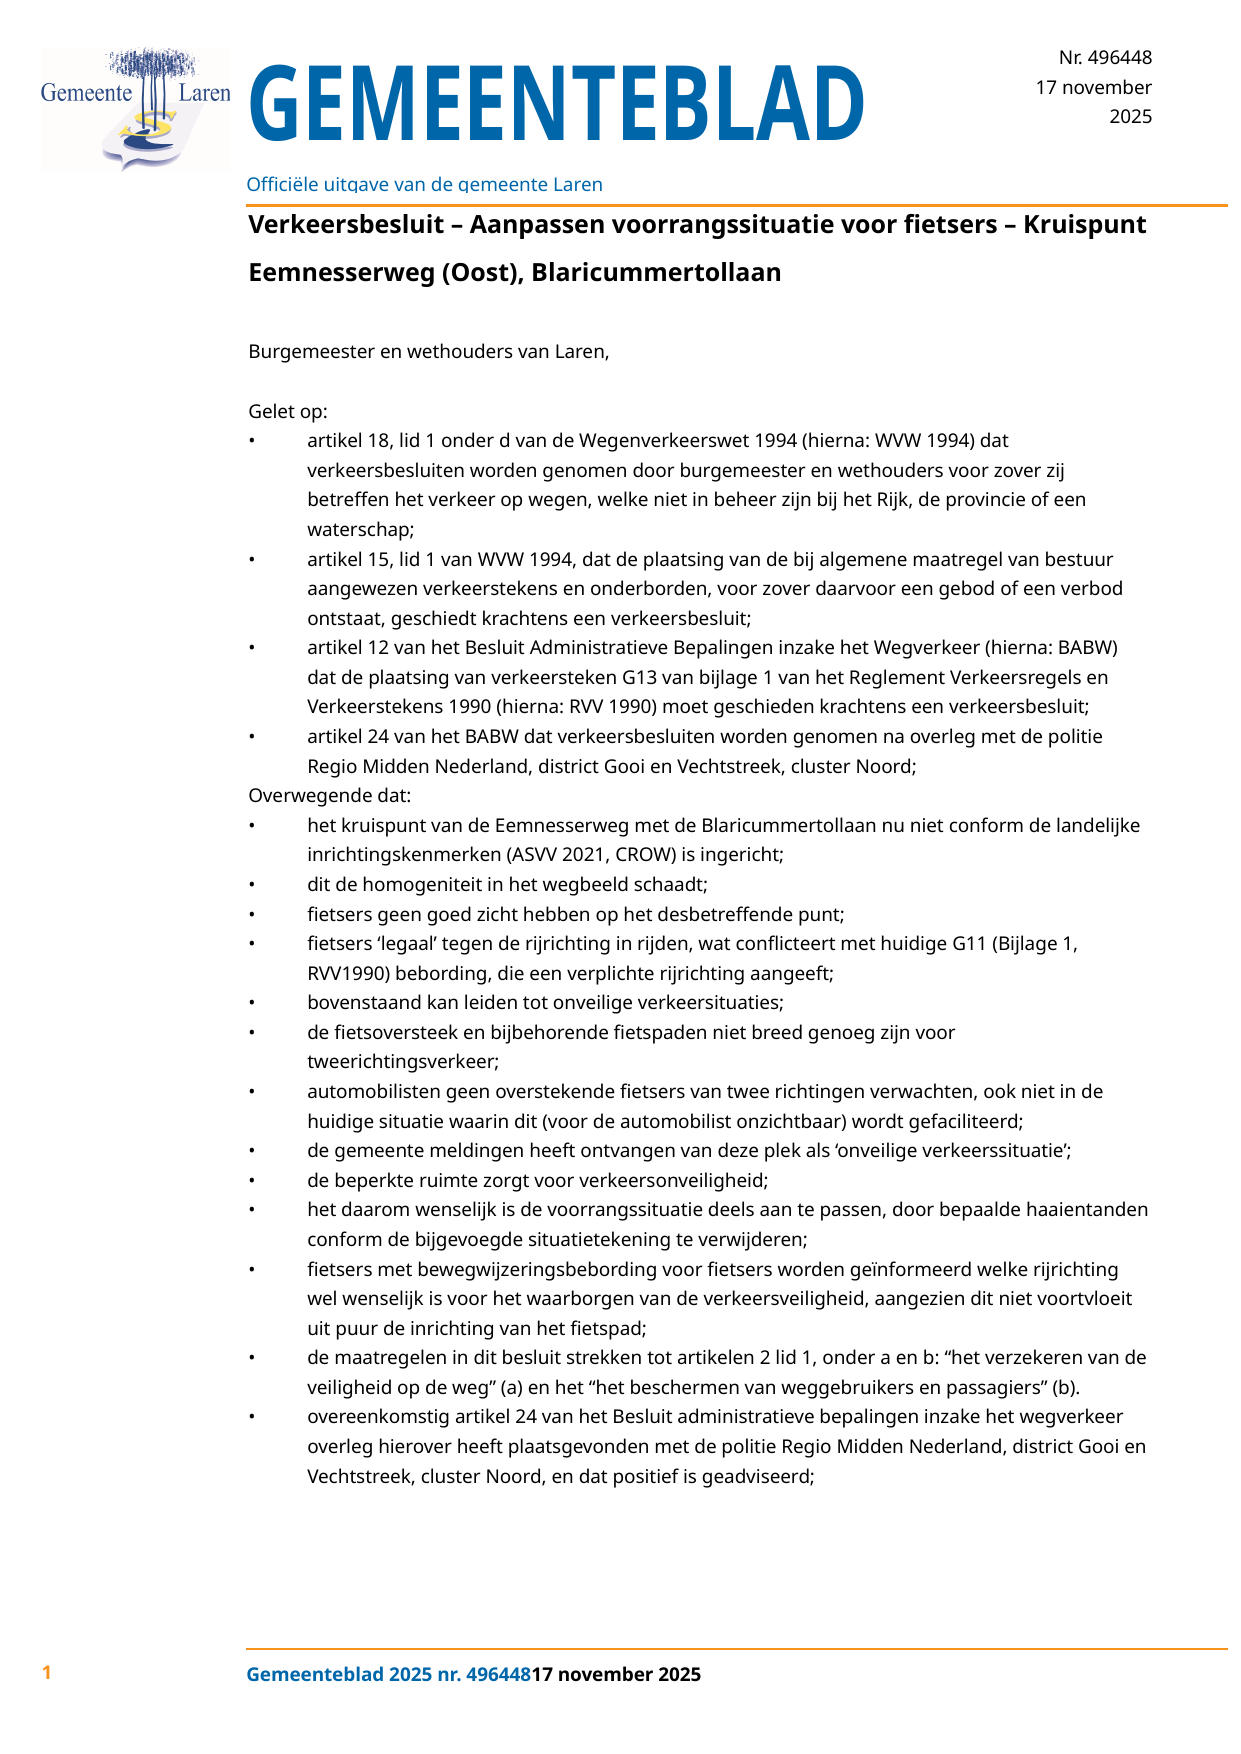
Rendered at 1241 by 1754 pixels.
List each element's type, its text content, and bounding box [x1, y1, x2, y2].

text Gelet op: [248, 398, 1152, 423]
list dit de homogeniteit in het wegbeeld schaadt; [248, 871, 1152, 897]
text Verkeersbesluit – Aanpassen voorrangssituatie voor fietsers – Kruispunt Eemnesserweg (Oost), Blaricummertollaan [248, 207, 1152, 288]
list het daarom wenselijk is de voorrangssituatie deels aan te passen, door bepaalde haaientanden conform de bijgevoegde situatietekening te verwijderen; [248, 1197, 1152, 1252]
list de gemeente meldingen heeft ontvangen van deze plek als ‘onveilige verkeerssituatie’; [248, 1137, 1152, 1163]
list het kruispunt van de Eemnesserweg met de Blaricummertollaan nu niet conform de landelijke inrichtingskenmerken (ASVV 2021, CROW) is ingericht; [248, 812, 1152, 867]
list fietsers geen goed zicht hebben op het desbetreffende punt; [248, 901, 1152, 926]
text Burgemeester en wethouders van Laren, [248, 339, 1152, 364]
list overeenkomstig artikel 24 van het Besluit administratieve bepalingen inzake het wegverkeer overleg hierover heeft plaatsgevonden met de politie Regio Midden Nederland, district Gooi en Vechtstreek, cluster Noord, en dat positief is geadviseerd; [248, 1404, 1152, 1488]
list artikel 12 van het Besluit Administratieve Bepalingen inzake het Wegverkeer (hierna: BABW) dat de plaatsing van verkeersteken G13 van bijlage 1 van het Reglement Verkeersregels en Verkeerstekens 1990 (hierna: RVV 1990) moet geschieden krachtens een verkeersbesluit; [248, 634, 1152, 719]
list artikel 15, lid 1 van WVW 1994, dat de plaatsing van de bij algemene maatregel van bestuur aangewezen verkeerstekens en onderborden, voor zover daarvoor een gebod of een verbod ontstaat, geschiedt krachtens een verkeersbesluit; [248, 546, 1152, 631]
picture [41, 47, 231, 172]
list fietsers met bewegwijzeringsbebording voor fietsers worden geïnformeerd welke rijrichting wel wenselijk is voor het waarborgen van de verkeersveiligheid, aangezien dit niet voortvloeit uit puur de inrichting van het fietspad; [248, 1256, 1152, 1341]
list automobilisten geen overstekende fietsers van twee richtingen verwachten, ook niet in de huidige situatie waarin dit (voor de automobilist onzichtbaar) wordt gefaciliteerd; [248, 1078, 1152, 1133]
list de beperkte ruimte zorgt voor verkeersonveiligheid; [248, 1167, 1152, 1193]
list bovenstaand kan leiden tot onveilige verkeersituaties; [248, 989, 1152, 1015]
list de fietsoversteek en bijbehorende fietspaden niet breed genoeg zijn voor tweerichtingsverkeer; [248, 1019, 1152, 1074]
list fietsers ‘legaal’ tegen de rijrichting in rijden, wat conflicteert met huidige G11 (Bijlage 1, RVV1990) bebording, die een verplichte rijrichting aangeeft; [248, 930, 1152, 986]
list de maatregelen in dit besluit strekken tot artikelen 2 lid 1, onder a en b: “het verzekeren van de veiligheid op de weg” (a) en het “het beschermen van weggebruikers en passagiers” (b). [248, 1344, 1152, 1400]
list artikel 18, lid 1 onder d van de Wegenverkeerswet 1994 (hierna: WVW 1994) dat verkeersbesluiten worden genomen door burgemeester en wethouders voor zover zij betreffen het verkeer op wegen, welke niet in beheer zijn bij het Rijk, de provincie of een waterschap; [248, 427, 1152, 542]
list artikel 24 van het BABW dat verkeersbesluiten worden genomen na overleg met de politie Regio Midden Nederland, district Gooi en Vechtstreek, cluster Noord; [248, 723, 1152, 778]
text Overwegende dat: [248, 782, 1152, 808]
